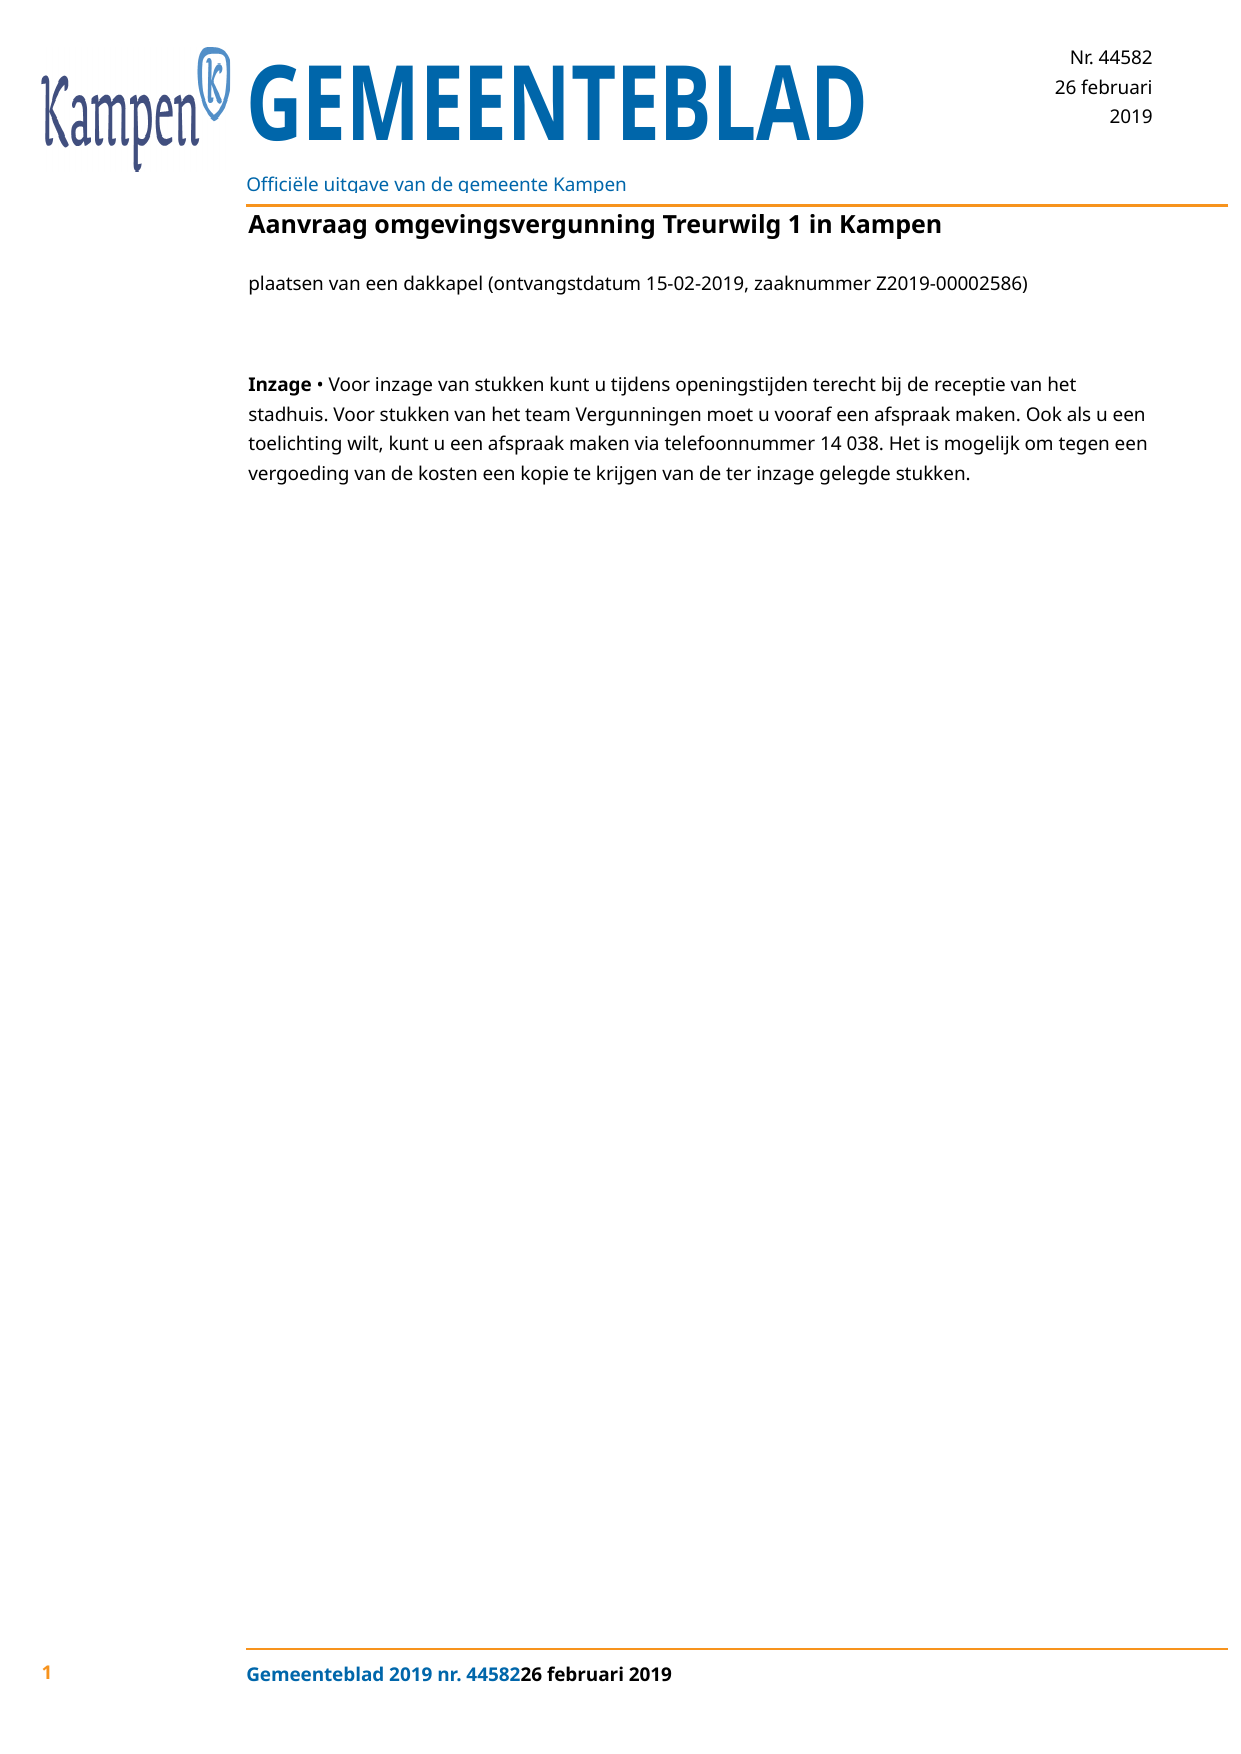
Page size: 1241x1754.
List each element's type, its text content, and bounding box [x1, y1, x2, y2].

picture [41, 47, 231, 172]
text Inzage • Voor inzage van stukken kunt u tijdens openingstijden terecht bij de receptie van het stadhuis. Voor stukken van het team Vergunningen moet u vooraf een afspraak maken. Ook als u een toelichting wilt, kunt u een afspraak maken via telefoonnummer 14 038. Het is mogelijk om tegen een vergoeding van de kosten een kopie te krijgen van de ter inzage gelegde stukken. [248, 371, 1152, 486]
text Aanvraag omgevingsvergunning Treurwilg 1 in Kampen [248, 207, 1152, 241]
text plaatsen van een dakkapel (ontvangstdatum 15-02-2019, zaaknummer Z2019-00002586) [248, 270, 1152, 296]
